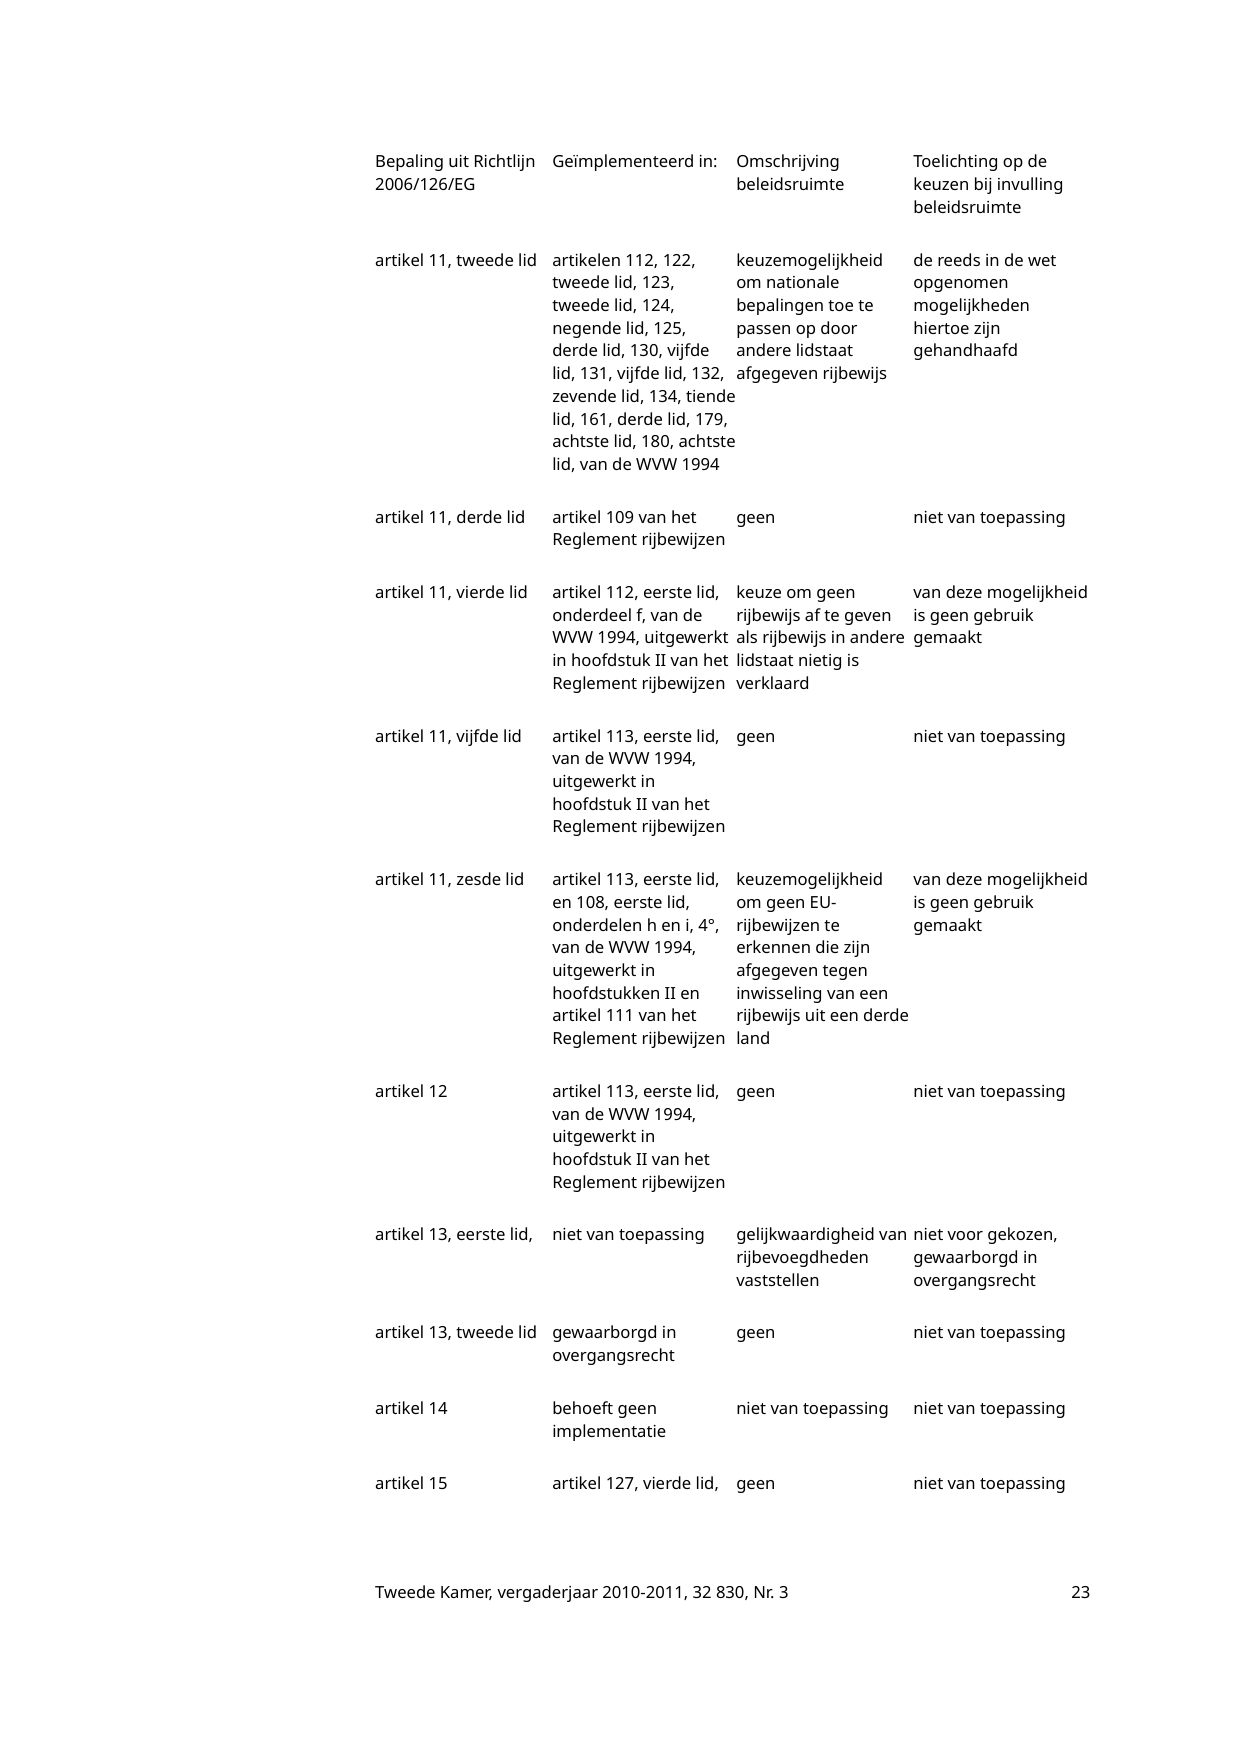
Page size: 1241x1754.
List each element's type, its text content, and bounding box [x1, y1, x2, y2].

table_cell keuzemogelijkheid om nationale bepalingen toe te passen op door andere lidstaat afgegeven rijbewijs [736, 248, 913, 505]
table_cell artikel 113, eerste lid, en 108, eerste lid, onderdelen h en i, 4°, van de WVW 1994, uitgewerkt in hoofdstukken II en artikel 111 van het Reglement rijbewijzen [552, 868, 736, 1079]
table_cell de reeds in de wet opgenomen mogelijkheden hiertoe zijn gehandhaafd [913, 248, 1090, 505]
table_cell artikel 15 [375, 1472, 552, 1524]
table_cell van deze mogelijkheid is geen gebruik gemaakt [913, 581, 1090, 724]
table_cell geen [736, 1472, 913, 1524]
table_cell artikel 13, eerste lid, [375, 1223, 552, 1321]
table_cell niet van toepassing [913, 724, 1090, 868]
table_cell niet van toepassing [913, 1321, 1090, 1396]
table_cell niet van toepassing [736, 1396, 913, 1472]
table_cell artikel 113, eerste lid, van de WVW 1994, uitgewerkt in hoofdstuk II van het Reglement rijbewijzen [552, 724, 736, 868]
table_cell van deze mogelijkheid is geen gebruik gemaakt [913, 868, 1090, 1079]
table_cell artikel 11, vijfde lid [375, 724, 552, 868]
table_header Bepaling uit Richtlijn 2006/126/EG [375, 150, 552, 248]
table_cell keuzemogelijkheid om geen EU-rijbewijzen te erkennen die zijn afgegeven tegen inwisseling van een rijbewijs uit een derde land [736, 868, 913, 1079]
table_cell behoeft geen implementatie [552, 1396, 736, 1472]
table_cell artikel 13, tweede lid [375, 1321, 552, 1396]
table_header Geïmplementeerd in: [552, 150, 736, 248]
table_cell niet van toepassing [913, 1472, 1090, 1524]
table_cell artikel 112, eerste lid, onderdeel f, van de WVW 1994, uitgewerkt in hoofdstuk II van het Reglement rijbewijzen [552, 581, 736, 724]
table_cell artikel 109 van het Reglement rijbewijzen [552, 505, 736, 581]
table_cell artikel 11, zesde lid [375, 868, 552, 1079]
table_cell niet van toepassing [913, 1396, 1090, 1472]
table_cell artikelen 112, 122, tweede lid, 123, tweede lid, 124, negende lid, 125, derde lid, 130, vijfde lid, 131, vijfde lid, 132, zevende lid, 134, tiende lid, 161, derde lid, 179, achtste lid, 180, achtste lid, van de WVW 1994 [552, 248, 736, 505]
table_cell gewaarborgd in overgangsrecht [552, 1321, 736, 1396]
table_cell geen [736, 505, 913, 581]
table_cell niet van toepassing [913, 505, 1090, 581]
table_cell artikel 12 [375, 1079, 552, 1223]
table_cell geen [736, 724, 913, 868]
table_cell niet voor gekozen, gewaarborgd in overgangsrecht [913, 1223, 1090, 1321]
table_cell artikel 11, derde lid [375, 505, 552, 581]
table_cell artikel 14 [375, 1396, 552, 1472]
table_header Toelichting op de keuzen bij invulling beleidsruimte [913, 150, 1090, 248]
table_cell gelijkwaardigheid van rijbevoegdheden vaststellen [736, 1223, 913, 1321]
table_cell artikel 11, vierde lid [375, 581, 552, 724]
table_cell artikel 11, tweede lid [375, 248, 552, 505]
table_cell artikel 127, vierde lid, [552, 1472, 736, 1524]
table_cell artikel 113, eerste lid, van de WVW 1994, uitgewerkt in hoofdstuk II van het Reglement rijbewijzen [552, 1079, 736, 1223]
table_header Omschrijving beleidsruimte [736, 150, 913, 248]
table_cell geen [736, 1079, 913, 1223]
table_cell niet van toepassing [913, 1079, 1090, 1223]
table_cell geen [736, 1321, 913, 1396]
table_cell keuze om geen rijbewijs af te geven als rijbewijs in andere lidstaat nietig is verklaard [736, 581, 913, 724]
table_cell niet van toepassing [552, 1223, 736, 1321]
